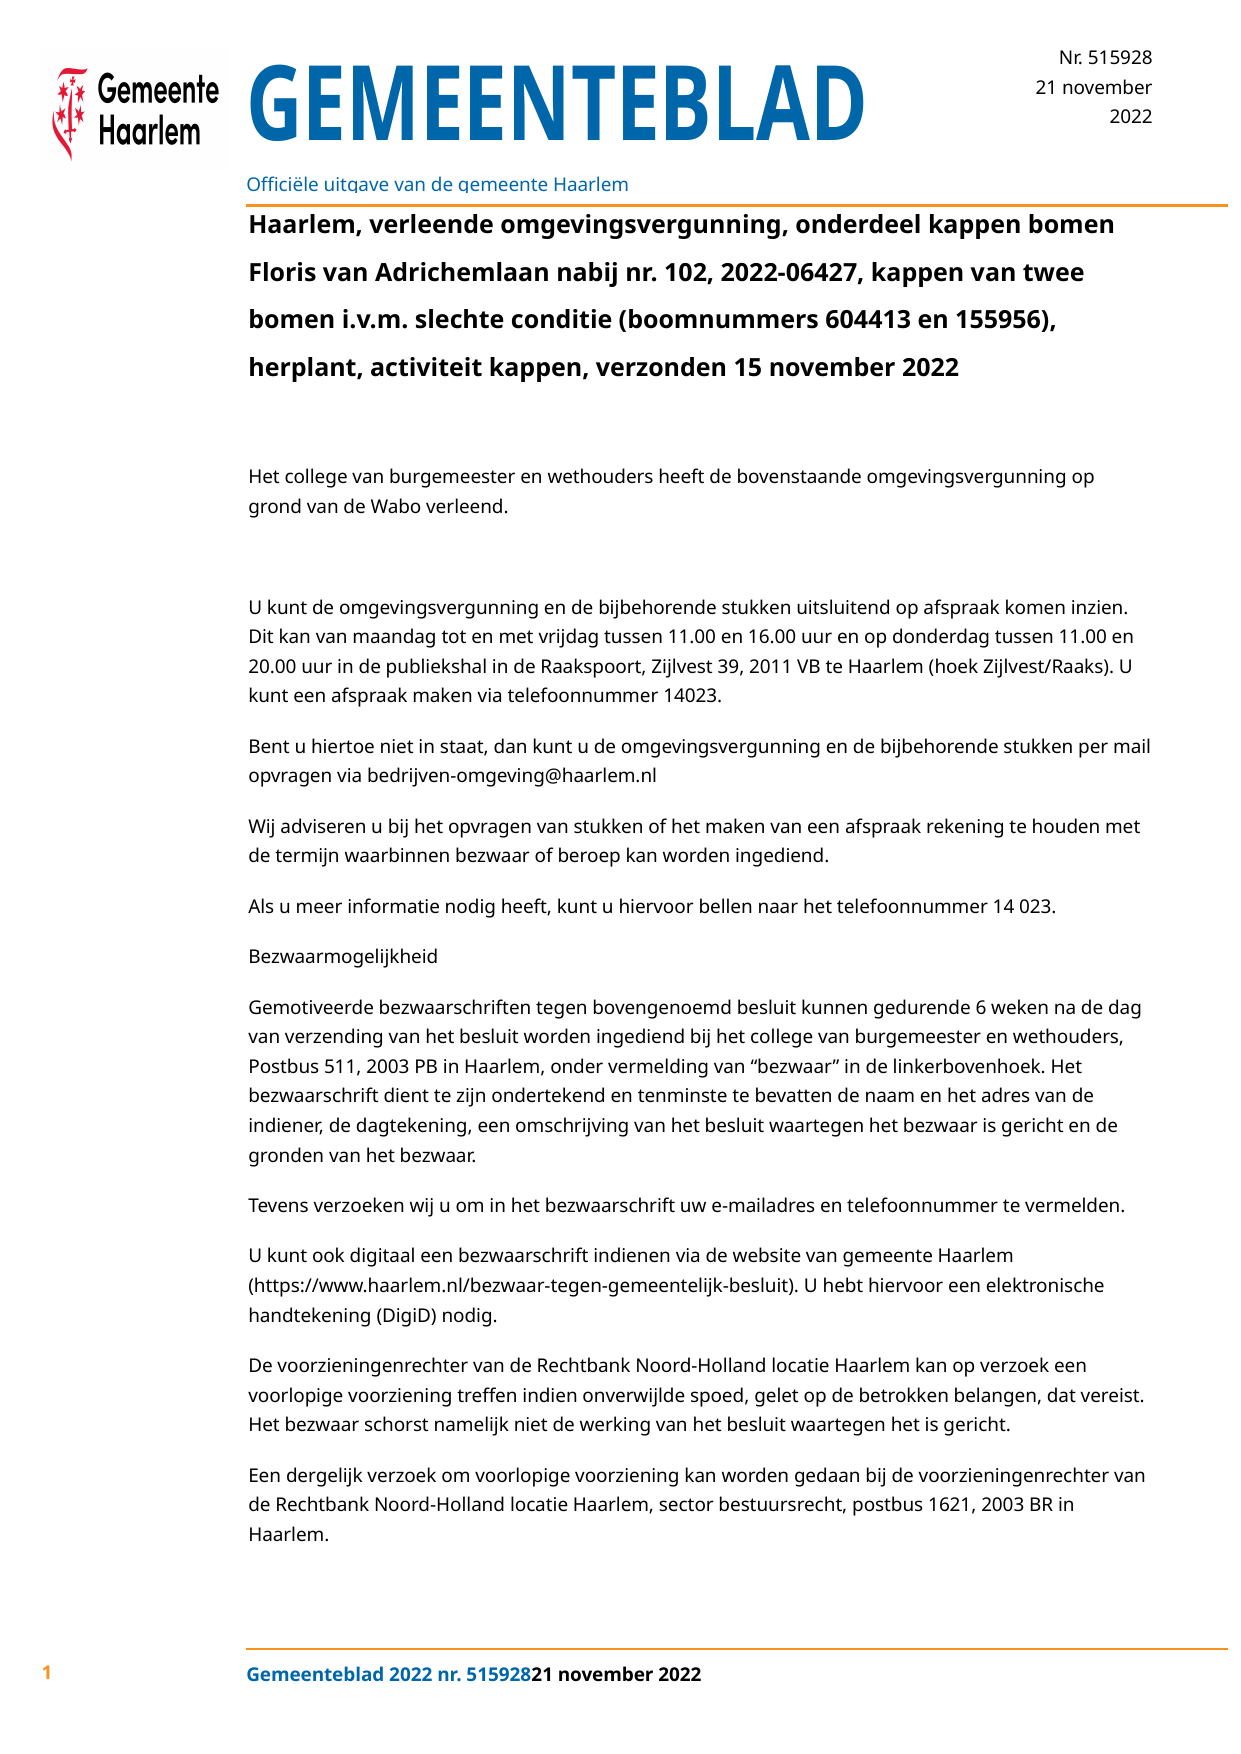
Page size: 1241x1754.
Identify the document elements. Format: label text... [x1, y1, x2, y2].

text Als u meer informatie nodig heeft, kunt u hiervoor bellen naar het telefoonnummer 14 023. [248, 893, 1152, 919]
text Gemotiveerde bezwaarschriften tegen bovengenoemd besluit kunnen gedurende 6 weken na de dag van verzending van het besluit worden ingediend bij het college van burgemeester en wethouders, Postbus 511, 2003 PB in Haarlem, onder vermelding van “bezwaar” in de linkerbovenhoek. Het bezwaarschrift dient te zijn ondertekend en tenminste te bevatten de naam en het adres van de indiener, de dagtekening, een omschrijving van het besluit waartegen het bezwaar is gericht en de gronden van het bezwaar. [248, 994, 1152, 1168]
picture [41, 47, 231, 172]
text Een dergelijk verzoek om voorlopige voorziening kan worden gedaan bij de voorzieningenrechter van de Rechtbank Noord-Holland locatie Haarlem, sector bestuursrecht, postbus 1621, 2003 BR in Haarlem. [248, 1462, 1152, 1547]
text Bezwaarmogelijkheid [248, 943, 1152, 969]
text Haarlem, verleende omgevingsvergunning, onderdeel kappen bomen Floris van Adrichemlaan nabij nr. 102, 2022-06427, kappen van twee bomen i.v.m. slechte conditie (boomnummers 604413 en 155956), herplant, activiteit kappen, verzonden 15 november 2022 [248, 207, 1152, 384]
text U kunt ook digitaal een bezwaarschrift indienen via de website van gemeente Haarlem (https://www.haarlem.nl/bezwaar-tegen-gemeentelijk-besluit). U hebt hiervoor een elektronische handtekening (DigiD) nodig. [248, 1243, 1152, 1328]
text De voorzieningenrechter van de Rechtbank Noord-Holland locatie Haarlem kan op verzoek een voorlopige voorziening treffen indien onverwijlde spoed, gelet op de betrokken belangen, dat vereist. Het bezwaar schorst namelijk niet de werking van het besluit waartegen het is gericht. [248, 1352, 1152, 1437]
text Bent u hiertoe niet in staat, dan kunt u de omgevingsvergunning en de bijbehorende stukken per mail opvragen via bedrijven-omgeving@haarlem.nl [248, 733, 1152, 788]
text Wij adviseren u bij het opvragen van stukken of het maken van een afspraak rekening te houden met de termijn waarbinnen bezwaar of beroep kan worden ingediend. [248, 813, 1152, 868]
text Het college van burgemeester en wethouders heeft de bovenstaande omgevingsvergunning op grond van de Wabo verleend. [248, 463, 1152, 519]
text U kunt de omgevingsvergunning en de bijbehorende stukken uitsluitend op afspraak komen inzien. Dit kan van maandag tot en met vrijdag tussen 11.00 en 16.00 uur en op donderdag tussen 11.00 en 20.00 uur in de publiekshal in de Raakspoort, Zijlvest 39, 2011 VB te Haarlem (hoek Zijlvest/Raaks). U kunt een afspraak maken via telefoonnummer 14023. [248, 594, 1152, 708]
text Tevens verzoeken wij u om in het bezwaarschrift uw e-mailadres en telefoonnummer te vermelden. [248, 1192, 1152, 1218]
